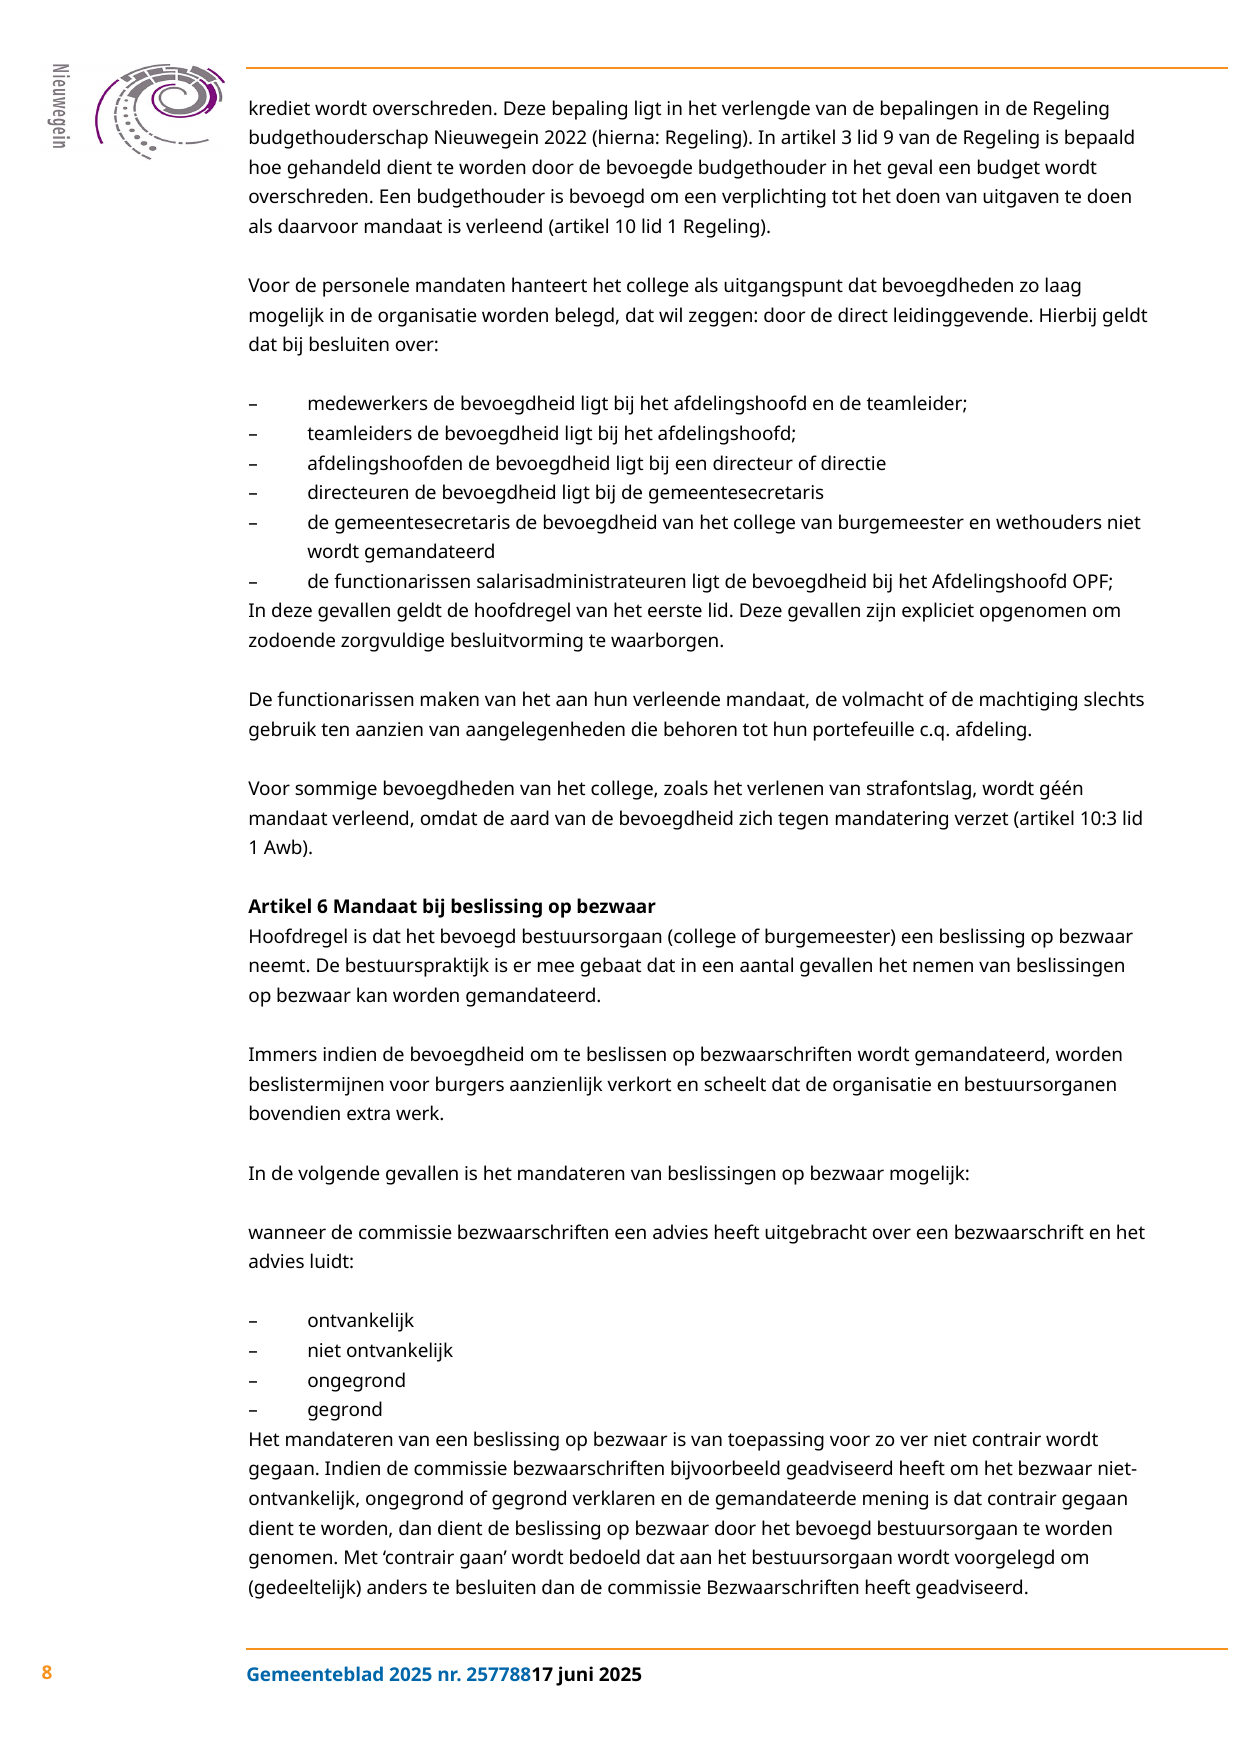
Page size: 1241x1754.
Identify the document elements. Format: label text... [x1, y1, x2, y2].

text In deze gevallen geldt de hoofdregel van het eerste lid. Deze gevallen zijn expliciet opgenomen om zodoende zorgvuldige besluitvorming te waarborgen. [248, 598, 1152, 653]
list medewerkers de bevoegdheid ligt bij het afdelingshoofd en de teamleider; [248, 391, 1152, 416]
text Het mandateren van een beslissing op bezwaar is van toepassing voor zo ver niet contrair wordt gegaan. Indien de commissie bezwaarschriften bijvoorbeeld geadviseerd heeft om het bezwaar niet-ontvankelijk, ongegrond of gegrond verklaren en de gemandateerde mening is dat contrair gegaan dient te worden, dan dient de beslissing op bezwaar door het bevoegd bestuursorgaan te worden genomen. Met ‘contrair gaan’ wordt bedoeld dat aan het bestuursorgaan wordt voorgelegd om (gedeeltelijk) anders te besluiten dan de commissie Bezwaarschriften heeft geadviseerd. [248, 1426, 1152, 1600]
text wanneer de commissie bezwaarschriften een advies heeft uitgebracht over een bezwaarschrift en het advies luidt: [248, 1219, 1152, 1274]
text krediet wordt overschreden. Deze bepaling ligt in het verlengde van de bepalingen in de Regeling budgethouderschap Nieuwegein 2022 (hierna: Regeling). In artikel 3 lid 9 van de Regeling is bepaald hoe gehandeld dient te worden door de bevoegde budgethouder in het geval een budget wordt overschreden. Een budgethouder is bevoegd om een verplichting tot het doen van uitgaven te doen als daarvoor mandaat is verleend (artikel 10 lid 1 Regeling). [248, 95, 1152, 239]
list ontvankelijk [248, 1308, 1152, 1333]
list teamleiders de bevoegdheid ligt bij het afdelingshoofd; [248, 420, 1152, 446]
text In de volgende gevallen is het mandateren van beslissingen op bezwaar mogelijk: [248, 1160, 1152, 1186]
list niet ontvankelijk [248, 1337, 1152, 1363]
text Immers indien de bevoegdheid om te beslissen op bezwaarschriften wordt gemandateerd, worden beslistermijnen voor burgers aanzienlijk verkort en scheelt dat de organisatie en bestuursorganen bovendien extra werk. [248, 1041, 1152, 1126]
list gegrond [248, 1396, 1152, 1422]
text Voor de personele mandaten hanteert het college als uitgangspunt dat bevoegdheden zo laag mogelijk in de organisatie worden belegd, dat wil zeggen: door de direct leidinggevende. Hierbij geldt dat bij besluiten over: [248, 272, 1152, 357]
picture [41, 47, 231, 172]
text De functionarissen maken van het aan hun verleende mandaat, de volmacht of de machtiging slechts gebruik ten aanzien van aangelegenheden die behoren tot hun portefeuille c.q. afdeling. [248, 686, 1152, 742]
list directeuren de bevoegdheid ligt bij de gemeentesecretaris [248, 479, 1152, 505]
text Artikel 6 Mandaat bij beslissing op bezwaar [248, 893, 1152, 919]
text Voor sommige bevoegdheden van het college, zoals het verlenen van strafontslag, wordt géén mandaat verleend, omdat de aard van de bevoegdheid zich tegen mandatering verzet (artikel 10:3 lid 1 Awb). [248, 775, 1152, 860]
list ongegrond [248, 1367, 1152, 1393]
list de functionarissen salarisadministrateuren ligt de bevoegdheid bij het Afdelingshoofd OPF; [248, 568, 1152, 594]
list afdelingshoofden de bevoegdheid ligt bij een directeur of directie [248, 450, 1152, 476]
list de gemeentesecretaris de bevoegdheid van het college van burgemeester en wethouders niet wordt gemandateerd [248, 509, 1152, 564]
text Hoofdregel is dat het bevoegd bestuursorgaan (college of burgemeester) een beslissing op bezwaar neemt. De bestuurspraktijk is er mee gebaat dat in een aantal gevallen het nemen van beslissingen op bezwaar kan worden gemandateerd. [248, 923, 1152, 1008]
